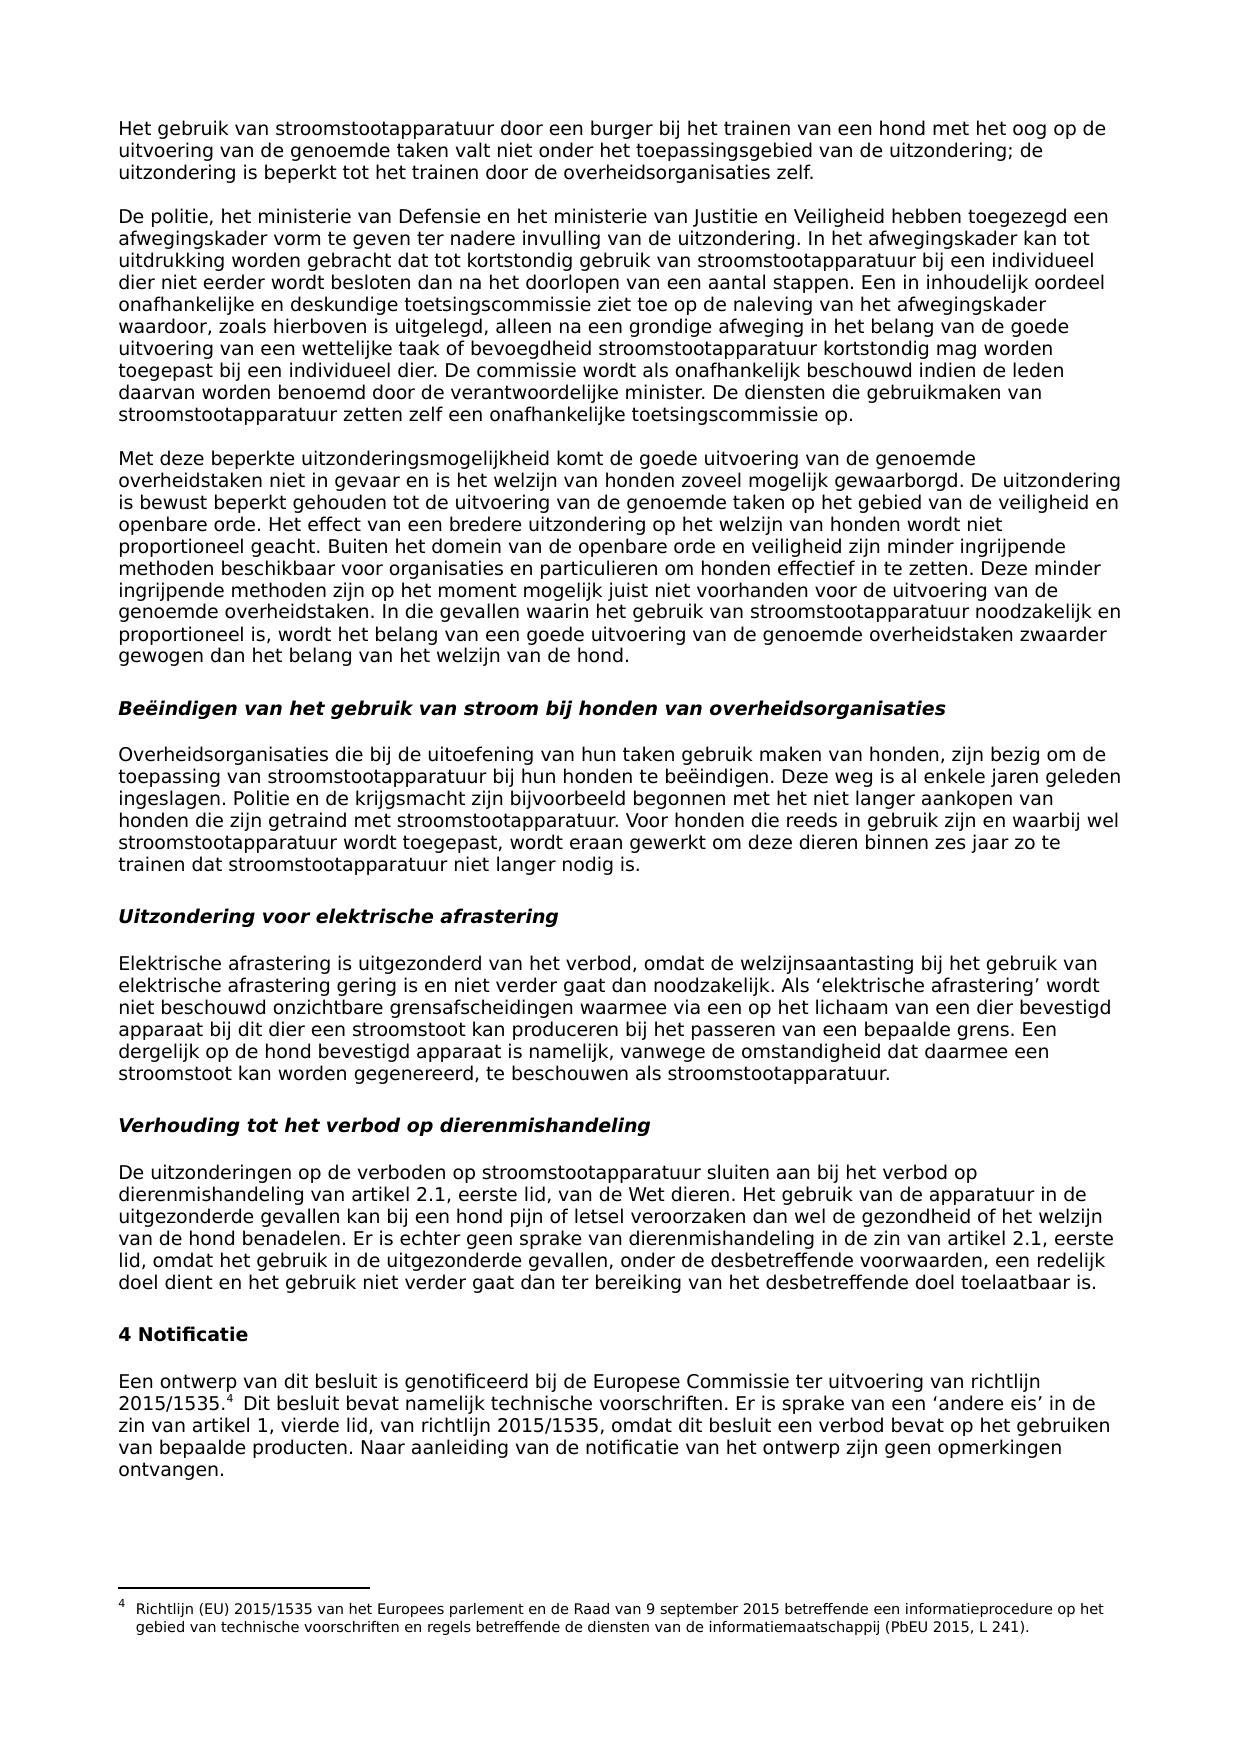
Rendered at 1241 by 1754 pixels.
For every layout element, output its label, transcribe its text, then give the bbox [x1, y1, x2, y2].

text De uitzonderingen op de verboden op stroomstootapparatuur sluiten aan bij het verbod op dierenmishandeling van artikel 2.1, eerste lid, van de Wet dieren. Het gebruik van de apparatuur in de uitgezonderde gevallen kan bij een hond pijn of letsel veroorzaken dan wel de gezondheid of het welzijn van de hond benadelen. Er is echter geen sprake van dierenmishandeling in de zin van artikel 2.1, eerste lid, omdat het gebruik in de uitgezonderde gevallen, onder de desbetreffende voorwaarden, een redelijk doel dient en het gebruik niet verder gaat dan ter bereiking van het desbetreffende doel toelaatbaar is. [118, 1162, 1122, 1294]
text Richtlijn (EU) 2015/1535 van het Europees parlement en de Raad van 9 september 2015 betreffende een informatieprocedure op het gebied van technische voorschriften en regels betreffende de diensten van de informatiemaatschappij (PbEU 2015, L 241). [118, 1597, 1122, 1636]
subtitle Uitzondering voor elektrische afrastering [118, 906, 1122, 928]
text Het gebruik van stroomstootapparatuur door een burger bij het trainen van een hond met het oog op de uitvoering van de genoemde taken valt niet onder het toepassingsgebied van de uitzondering; de uitzondering is beperkt tot het trainen door de overheidsorganisaties zelf. [118, 118, 1122, 184]
subtitle Beëindigen van het gebruik van stroom bij honden van overheidsorganisaties [118, 697, 1122, 719]
text Overheidsorganisaties die bij de uitoefening van hun taken gebruik maken van honden, zijn bezig om de toepassing van stroomstootapparatuur bij hun honden te beëindigen. Deze weg is al enkele jaren geleden ingeslagen. Politie en de krijgsmacht zijn bijvoorbeeld begonnen met het niet langer aankopen van honden die zijn getraind met stroomstootapparatuur. Voor honden die reeds in gebruik zijn en waarbij wel stroomstootapparatuur wordt toegepast, wordt eraan gewerkt om deze dieren binnen zes jaar zo te trainen dat stroomstootapparatuur niet langer nodig is. [118, 744, 1122, 876]
subtitle 4 Notificatie [118, 1324, 1122, 1346]
text Elektrische afrastering is uitgezonderd van het verbod, omdat de welzijnsaantasting bij het gebruik van elektrische afrastering gering is en niet verder gaat dan noodzakelijk. Als ‘elektrische afrastering’ wordt niet beschouwd onzichtbare grensafscheidingen waarmee via een op het lichaam van een dier bevestigd apparaat bij dit dier een stroomstoot kan produceren bij het passeren van een bepaalde grens. Een dergelijk op de hond bevestigd apparaat is namelijk, vanwege de omstandigheid dat daarmee een stroomstoot kan worden gegenereerd, te beschouwen als stroomstootapparatuur. [118, 953, 1122, 1085]
text Een ontwerp van dit besluit is genotificeerd bij de Europese Commissie ter uitvoering van richtlijn 2015/1535. Dit besluit bevat namelijk technische voorschriften. Er is sprake van een ‘andere eis’ in de zin van artikel 1, vierde lid, van richtlijn 2015/1535, omdat dit besluit een verbod bevat op het gebruiken van bepaalde producten. Naar aanleiding van de notificatie van het ontwerp zijn geen opmerkingen ontvangen. [118, 1371, 1122, 1481]
subtitle Verhouding tot het verbod op dierenmishandeling [118, 1115, 1122, 1137]
text Met deze beperkte uitzonderingsmogelijkheid komt de goede uitvoering van de genoemde overheidstaken niet in gevaar en is het welzijn van honden zoveel mogelijk gewaarborgd. De uitzondering is bewust beperkt gehouden tot de uitvoering van de genoemde taken op het gebied van de veiligheid en openbare orde. Het effect van een bredere uitzondering op het welzijn van honden wordt niet proportioneel geacht. Buiten het domein van de openbare orde en veiligheid zijn minder ingrijpende methoden beschikbaar voor organisaties en particulieren om honden effectief in te zetten. Deze minder ingrijpende methoden zijn op het moment mogelijk juist niet voorhanden voor de uitvoering van de genoemde overheidstaken. In die gevallen waarin het gebruik van stroomstootapparatuur noodzakelijk en proportioneel is, wordt het belang van een goede uitvoering van de genoemde overheidstaken zwaarder gewogen dan het belang van het welzijn van de hond. [118, 448, 1122, 667]
text De politie, het ministerie van Defensie en het ministerie van Justitie en Veiligheid hebben toegezegd een afwegingskader vorm te geven ter nadere invulling van de uitzondering. In het afwegingskader kan tot uitdrukking worden gebracht dat tot kortstondig gebruik van stroomstootapparatuur bij een individueel dier niet eerder wordt besloten dan na het doorlopen van een aantal stappen. Een in inhoudelijk oordeel onafhankelijke en deskundige toetsingscommissie ziet toe op de naleving van het afwegingskader waardoor, zoals hierboven is uitgelegd, alleen na een grondige afweging in het belang van de goede uitvoering van een wettelijke taak of bevoegdheid stroomstootapparatuur kortstondig mag worden toegepast bij een individueel dier. De commissie wordt als onafhankelijk beschouwd indien de leden daarvan worden benoemd door de verantwoordelijke minister. De diensten die gebruikmaken van stroomstootapparatuur zetten zelf een onafhankelijke toetsingscommissie op. [118, 206, 1122, 426]
